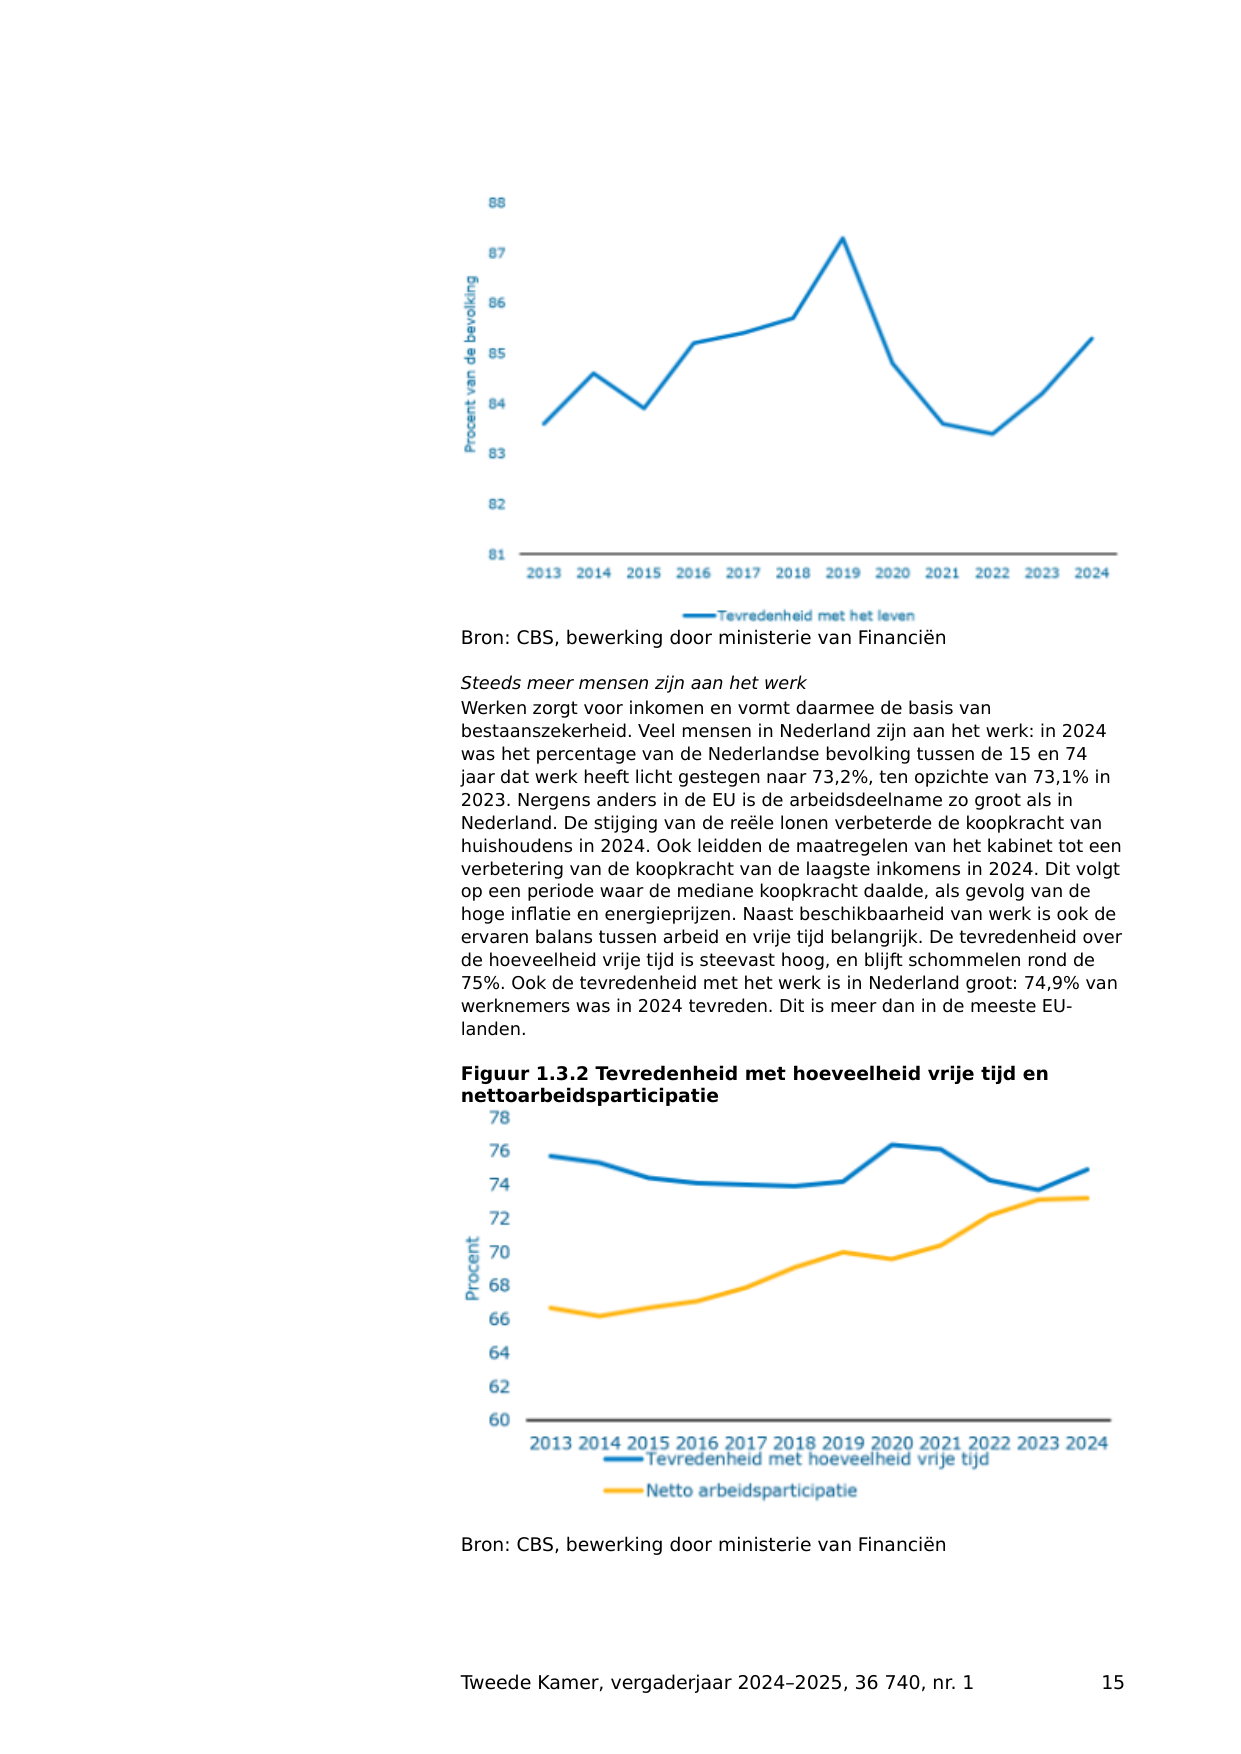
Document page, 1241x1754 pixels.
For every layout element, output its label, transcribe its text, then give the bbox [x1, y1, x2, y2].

text Bron: CBS, bewerking door ministerie van Financiën [461, 1533, 1125, 1555]
text Steeds meer mensen zijn aan het werk [461, 671, 1125, 694]
text Werken zorgt voor inkomen en vormt daarmee de basis van bestaanszekerheid. Veel mensen in Nederland zĳn aan het werk: in 2024 was het percentage van de Nederlandse bevolking tussen de 15 en 74 jaar dat werk heeft licht gestegen naar 73,2%, ten opzichte van 73,1% in 2023. Nergens anders in de EU is de arbeidsdeelname zo groot als in Nederland. De stijging van de reële lonen verbeterde de koopkracht van huishoudens in 2024. Ook leidden de maatregelen van het kabinet tot een verbetering van de koopkracht van de laagste inkomens in 2024. Dit volgt op een periode waar de mediane koopkracht daalde, als gevolg van de hoge inflatie en energieprijzen. Naast beschikbaarheid van werk is ook de ervaren balans tussen arbeid en vrije tijd belangrijk. De tevredenheid over de hoeveelheid vrije tijd is steevast hoog, en blĳft schommelen rond de 75%. Ook de tevredenheid met het werk is in Nederland groot: 74,9% van werknemers was in 2024 tevreden. Dit is meer dan in de meeste EU-landen. [461, 696, 1125, 1040]
text Bron: CBS, bewerking door ministerie van Financiën [461, 628, 1125, 649]
title Figuur 1.3.2 Tevredenheid met hoeveelheid vrije tijd en nettoarbeidsparticipatie [461, 1063, 1125, 1106]
